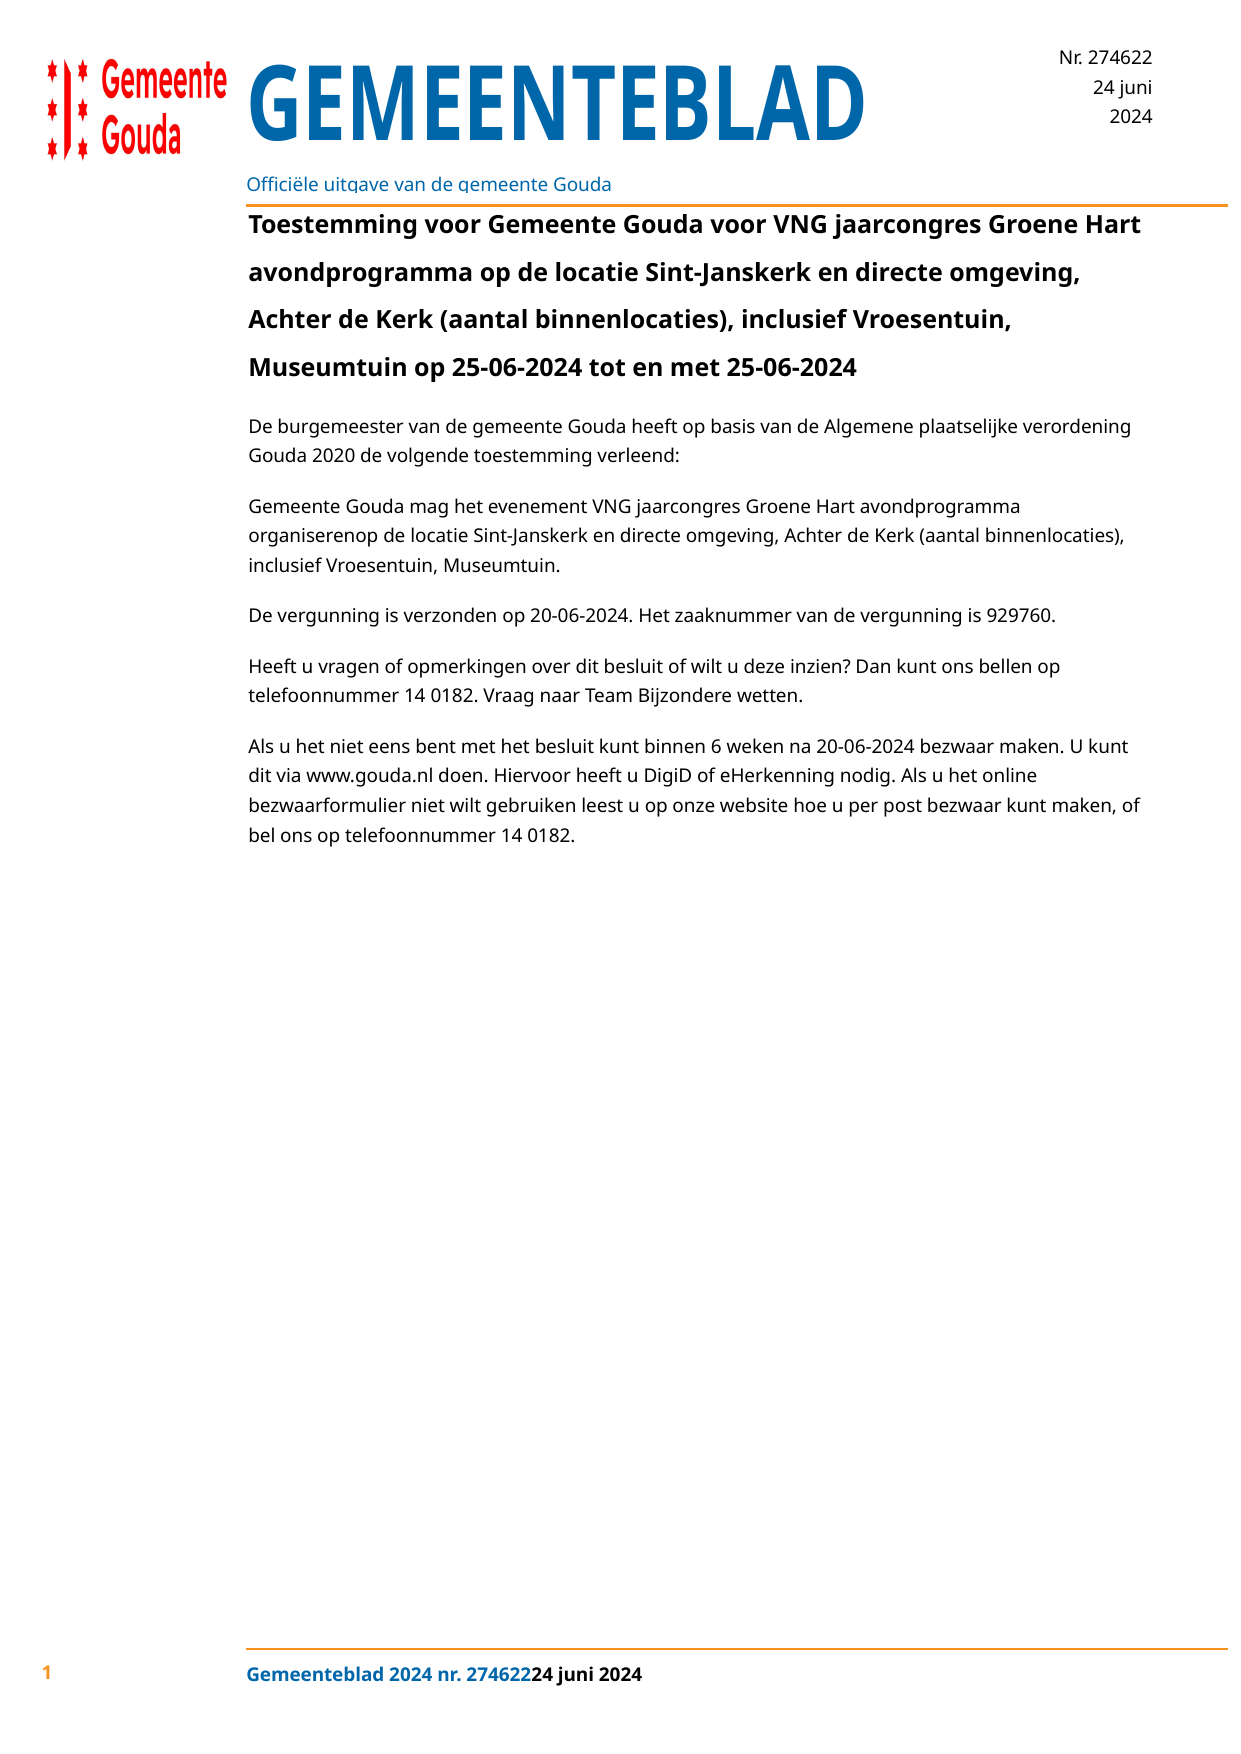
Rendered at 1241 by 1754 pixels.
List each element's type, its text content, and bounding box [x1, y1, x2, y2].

text De vergunning is verzonden op 20-06-2024. Het zaaknummer van de vergunning is 929760. [248, 603, 1152, 628]
text De burgemeester van de gemeente Gouda heeft op basis van de Algemene plaatselijke verordening Gouda 2020 de volgende toestemming verleend: [248, 413, 1152, 468]
text Gemeente Gouda mag het evenement VNG jaarcongres Groene Hart avondprogramma organiserenop de locatie Sint-Janskerk en directe omgeving, Achter de Kerk (aantal binnenlocaties), inclusief Vroesentuin, Museumtuin. [248, 493, 1152, 578]
text Heeft u vragen of opmerkingen over dit besluit of wilt u deze inzien? Dan kunt ons bellen op telefoonnummer 14 0182. Vraag naar Team Bijzondere wetten. [248, 653, 1152, 708]
picture [41, 47, 231, 172]
text Toestemming voor Gemeente Gouda voor VNG jaarcongres Groene Hart avondprogramma op de locatie Sint-Janskerk en directe omgeving, Achter de Kerk (aantal binnenlocaties), inclusief Vroesentuin, Museumtuin op 25-06-2024 tot en met 25-06-2024 [248, 207, 1152, 384]
text Als u het niet eens bent met het besluit kunt binnen 6 weken na 20-06-2024 bezwaar maken. U kunt dit via www.gouda.nl doen. Hiervoor heeft u DigiD of eHerkenning nodig. Als u het online bezwaarformulier niet wilt gebruiken leest u op onze website hoe u per post bezwaar kunt maken, of bel ons op telefoonnummer 14 0182. [248, 733, 1152, 848]
